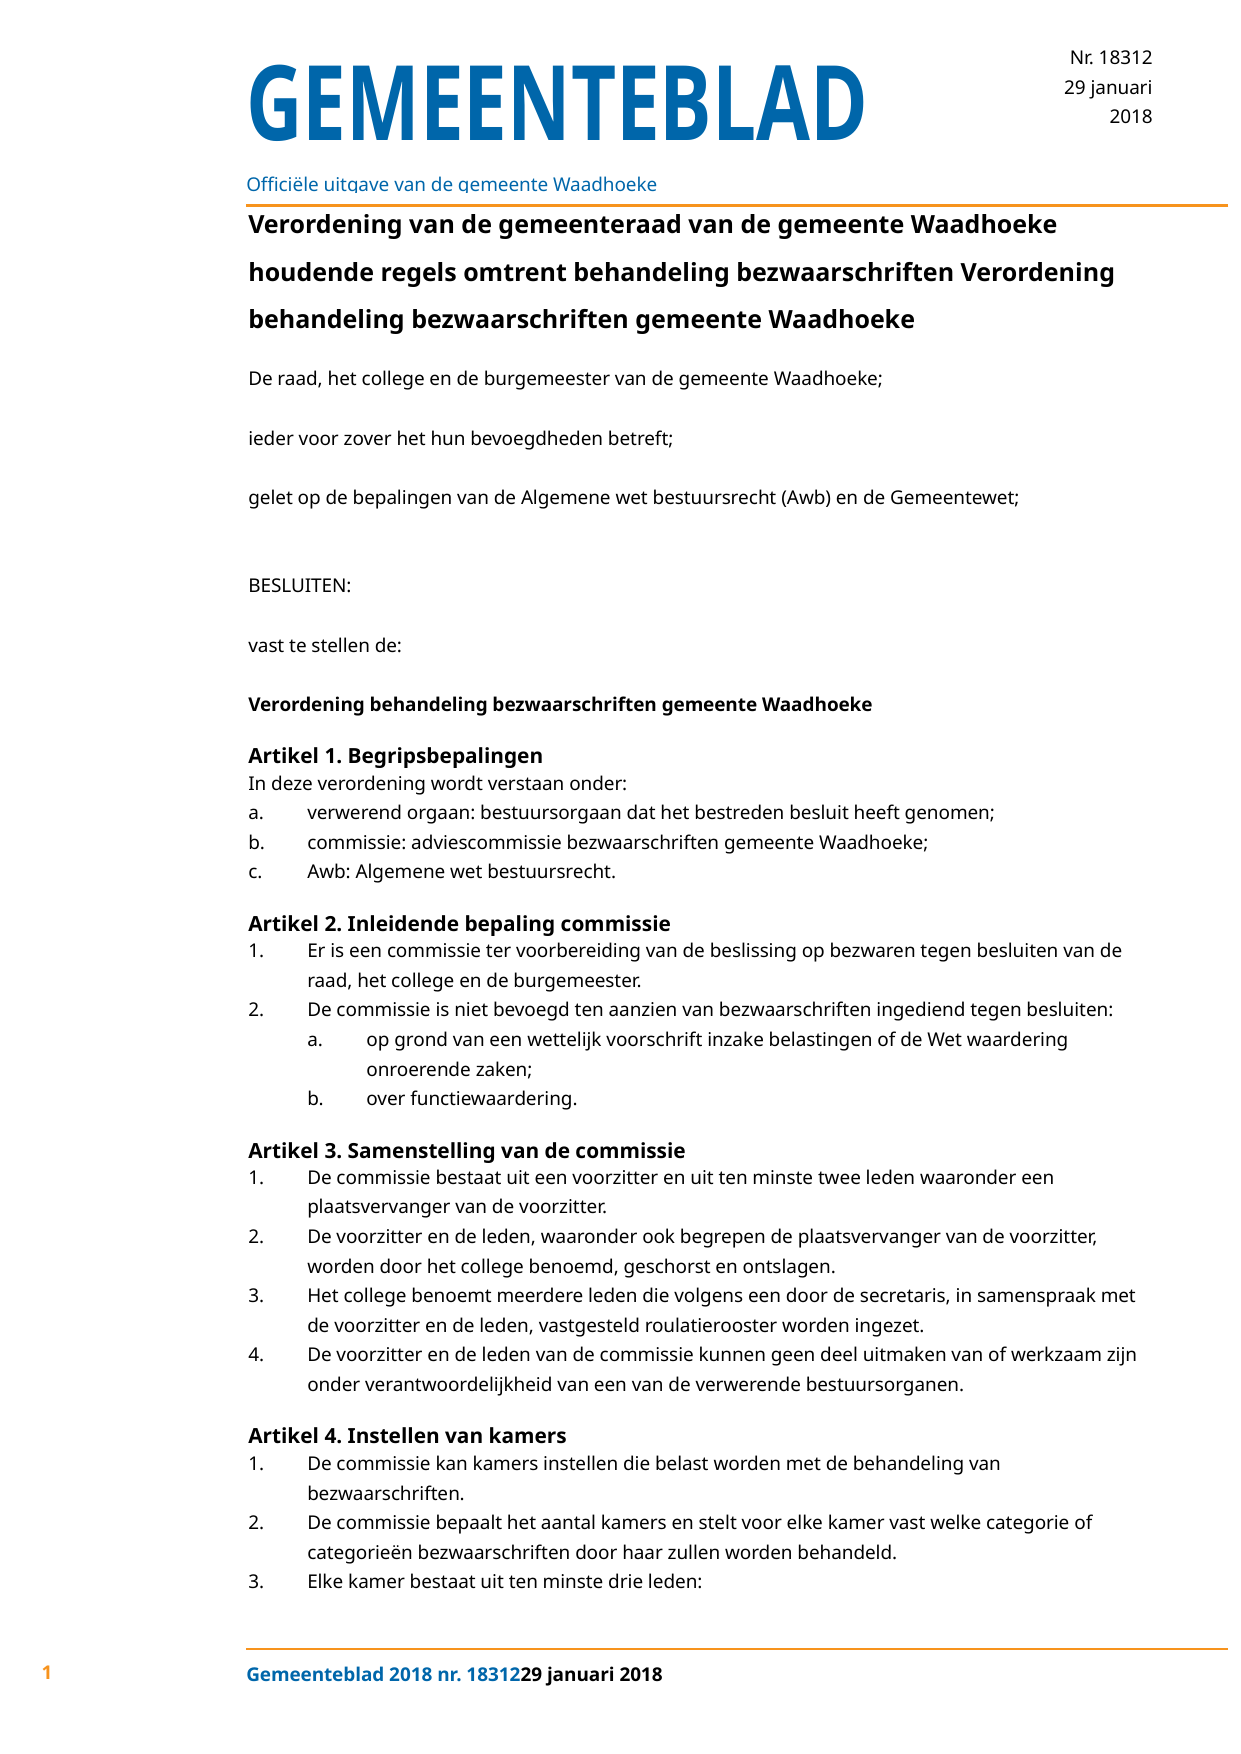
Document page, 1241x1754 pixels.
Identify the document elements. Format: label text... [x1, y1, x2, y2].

list Er is een commissie ter voorbereiding van de beslissing op bezwaren tegen besluiten van de raad, het college en de burgemeester. [248, 937, 1152, 993]
list commissie: adviescommissie bezwaarschriften gemeente Waadhoeke; [248, 829, 1152, 855]
text Verordening van de gemeenteraad van de gemeente Waadhoeke houdende regels omtrent behandeling bezwaarschriften Verordening behandeling bezwaarschriften gemeente Waadhoeke [248, 207, 1152, 336]
text Verordening behandeling bezwaarschriften gemeente Waadhoeke [248, 691, 1152, 717]
list Awb: Algemene wet bestuursrecht. [248, 858, 1152, 884]
list op grond van een wettelijk voorschrift inzake belastingen of de Wet waardering onroerende zaken; [307, 1026, 1152, 1081]
list Het college benoemt meerdere leden die volgens een door de secretaris, in samenspraak met de voorzitter en de leden, vastgesteld roulatierooster worden ingezet. [248, 1282, 1152, 1338]
picture [41, 47, 231, 172]
list De commissie is niet bevoegd ten aanzien van bezwaarschriften ingediend tegen besluiten: [248, 997, 1152, 1022]
list De commissie bepaalt het aantal kamers en stelt voor elke kamer vast welke categorie of categorieën bezwaarschriften door haar zullen worden behandeld. [248, 1509, 1152, 1564]
list over functiewaardering. [307, 1085, 1152, 1111]
list De voorzitter en de leden van de commissie kunnen geen deel uitmaken van of werkzaam zijn onder verantwoordelijkheid van een van de verwerende bestuursorganen. [248, 1342, 1152, 1397]
text Artikel 3. Samenstelling van de commissie [248, 1136, 1152, 1164]
text vast te stellen de: [248, 632, 1152, 657]
text In deze verordening wordt verstaan onder: [248, 770, 1152, 796]
text Artikel 1. Begripsbepalingen [248, 741, 1152, 770]
list Elke kamer bestaat uit ten minste drie leden: [248, 1568, 1152, 1594]
text gelet op de bepalingen van de Algemene wet bestuursrecht (Awb) en de Gemeentewet; [248, 484, 1152, 509]
list De commissie kan kamers instellen die belast worden met de behandeling van bezwaarschriften. [248, 1450, 1152, 1505]
text Artikel 4. Instellen van kamers [248, 1422, 1152, 1450]
list De voorzitter en de leden, waaronder ook begrepen de plaatsvervanger van de voorzitter, worden door het college benoemd, geschorst en ontslagen. [248, 1223, 1152, 1279]
text BESLUITEN: [248, 573, 1152, 598]
list verwerend orgaan: bestuursorgaan dat het bestreden besluit heeft genomen; [248, 799, 1152, 825]
text ieder voor zover het hun bevoegdheden betreft; [248, 425, 1152, 450]
list De commissie bestaat uit een voorzitter en uit ten minste twee leden waaronder een plaatsvervanger van de voorzitter. [248, 1164, 1152, 1219]
text De raad, het college en de burgemeester van de gemeente Waadhoeke; [248, 366, 1152, 391]
text Artikel 2. Inleidende bepaling commissie [248, 909, 1152, 937]
